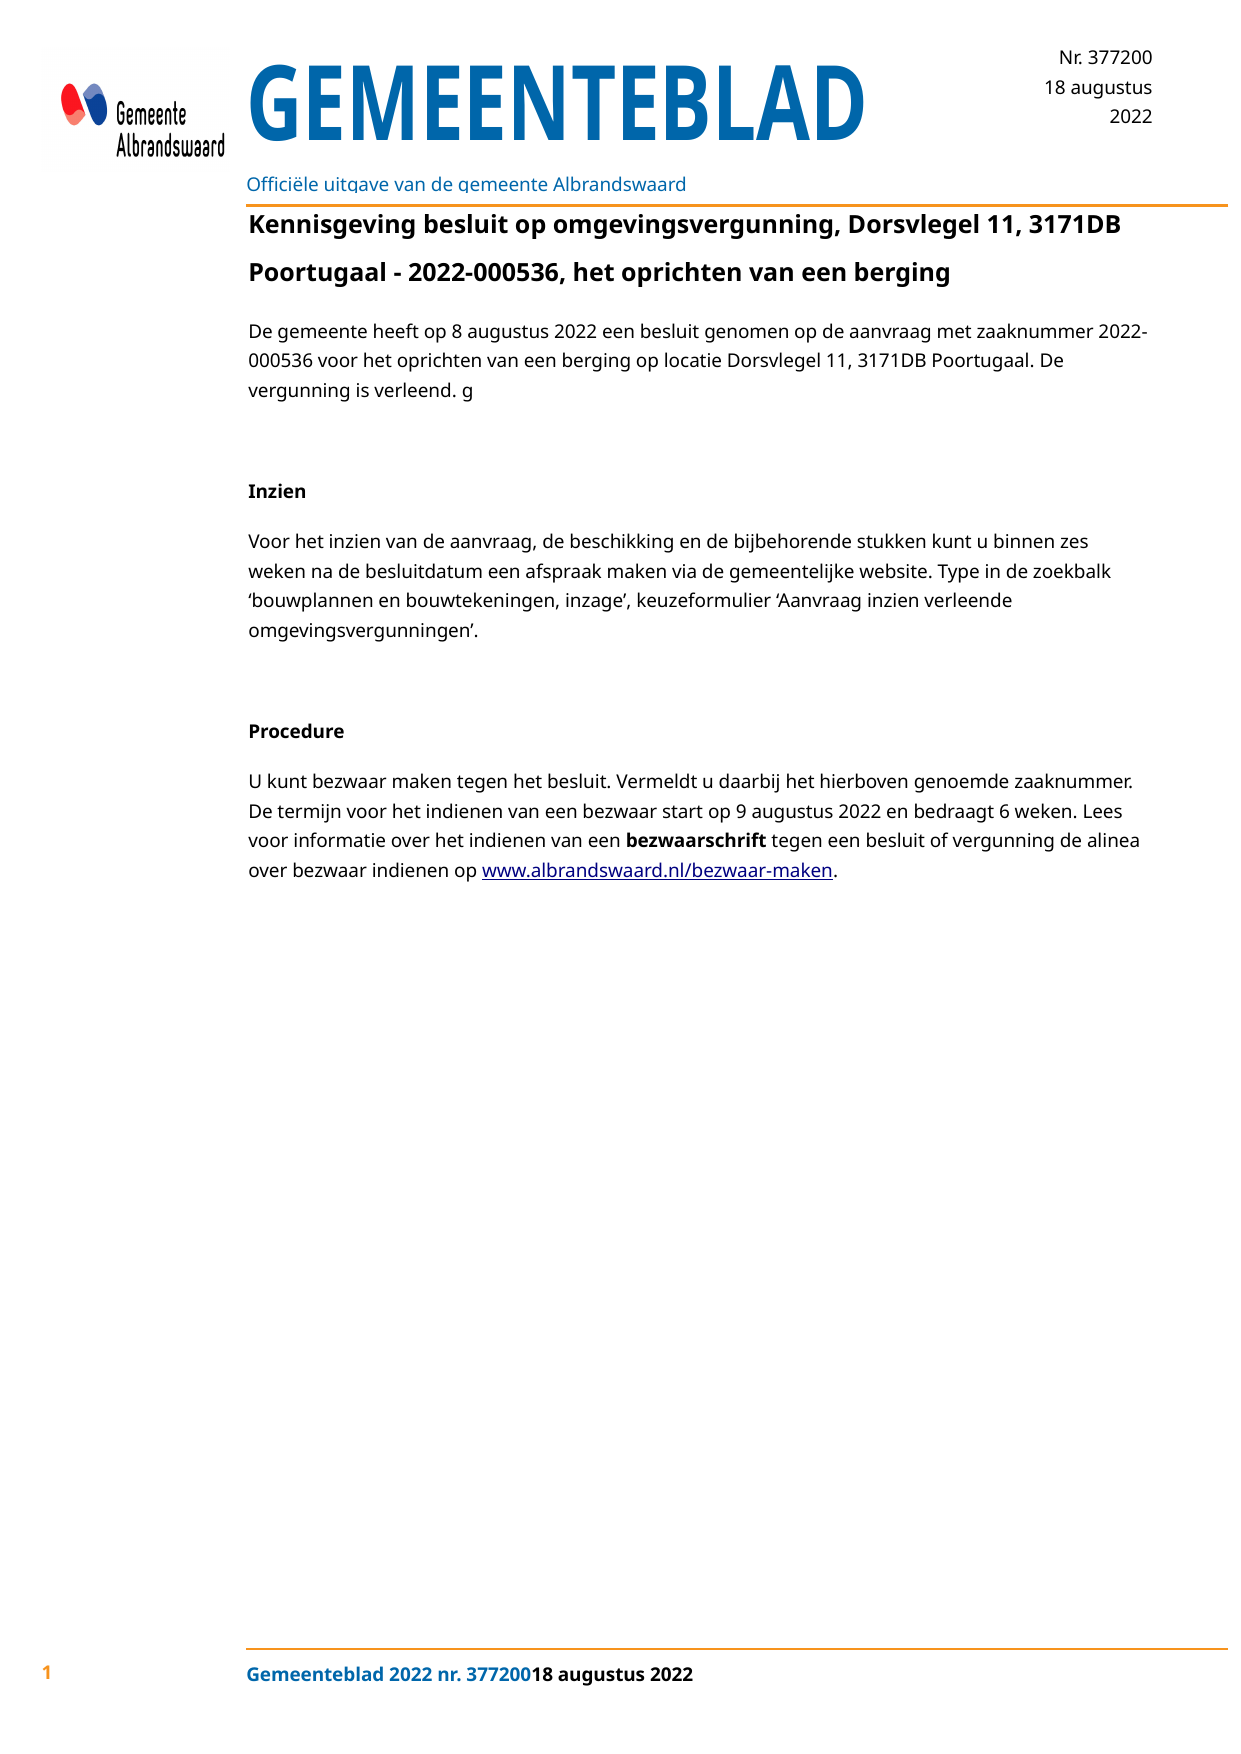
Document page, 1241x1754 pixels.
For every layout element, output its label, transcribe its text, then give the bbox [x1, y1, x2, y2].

text De gemeente heeft op 8 augustus 2022 een besluit genomen op de aanvraag met zaaknummer 2022-000536 voor het oprichten van een berging op locatie Dorsvlegel 11, 3171DB Poortugaal. De vergunning is verleend. g [248, 318, 1152, 403]
text Inzien [248, 478, 1152, 504]
text Procedure [248, 718, 1152, 744]
text Kennisgeving besluit op omgevingsvergunning, Dorsvlegel 11, 3171DB Poortugaal - 2022-000536, het oprichten van een berging [248, 207, 1152, 288]
text Voor het inzien van de aanvraag, de beschikking en de bijbehorende stukken kunt u binnen zes weken na de besluitdatum een afspraak maken via de gemeentelijke website. Type in de zoekbalk ‘bouwplannen en bouwtekeningen, inzage’, keuzeformulier ‘Aanvraag inzien verleende omgevingsvergunningen’. [248, 528, 1152, 643]
picture [41, 47, 231, 172]
text U kunt bezwaar maken tegen het besluit. Vermeldt u daarbij het hierboven genoemde zaaknummer. De termijn voor het indienen van een bezwaar start op 9 augustus 2022 en bedraagt 6 weken. Lees voor informatie over het indienen van een bezwaarschrift tegen een besluit of vergunning de alinea over bezwaar indienen op www.albrandswaard.nl/bezwaar-maken. [248, 768, 1152, 883]
